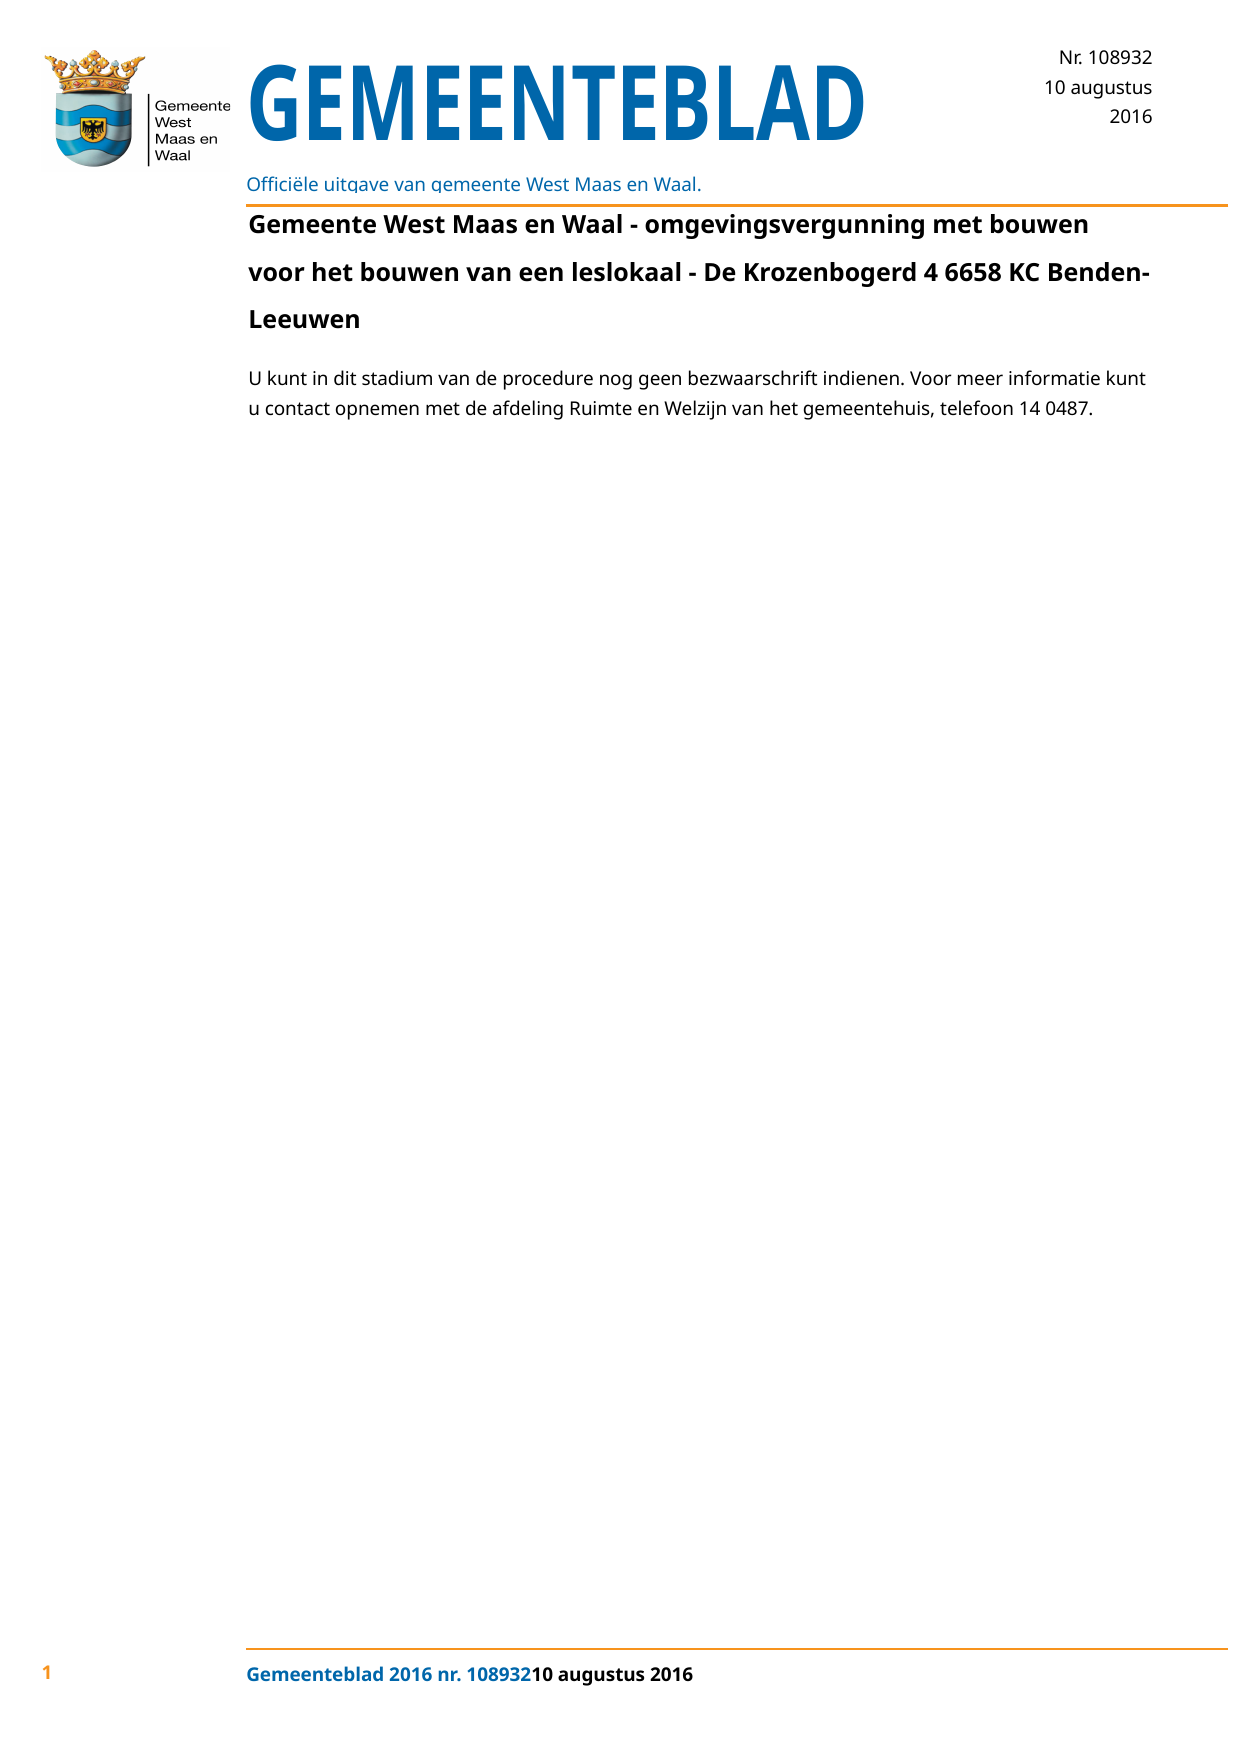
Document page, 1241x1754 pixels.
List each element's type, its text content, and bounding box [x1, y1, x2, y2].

text U kunt in dit stadium van de procedure nog geen bezwaarschrift indienen. Voor meer informatie kunt u contact opnemen met de afdeling Ruimte en Welzijn van het gemeentehuis, telefoon 14 0487. [248, 366, 1152, 421]
text Gemeente West Maas en Waal - omgevingsvergunning met bouwen voor het bouwen van een leslokaal - De Krozenbogerd 4 6658 KC Benden-Leeuwen [248, 207, 1152, 336]
picture [41, 47, 231, 172]
